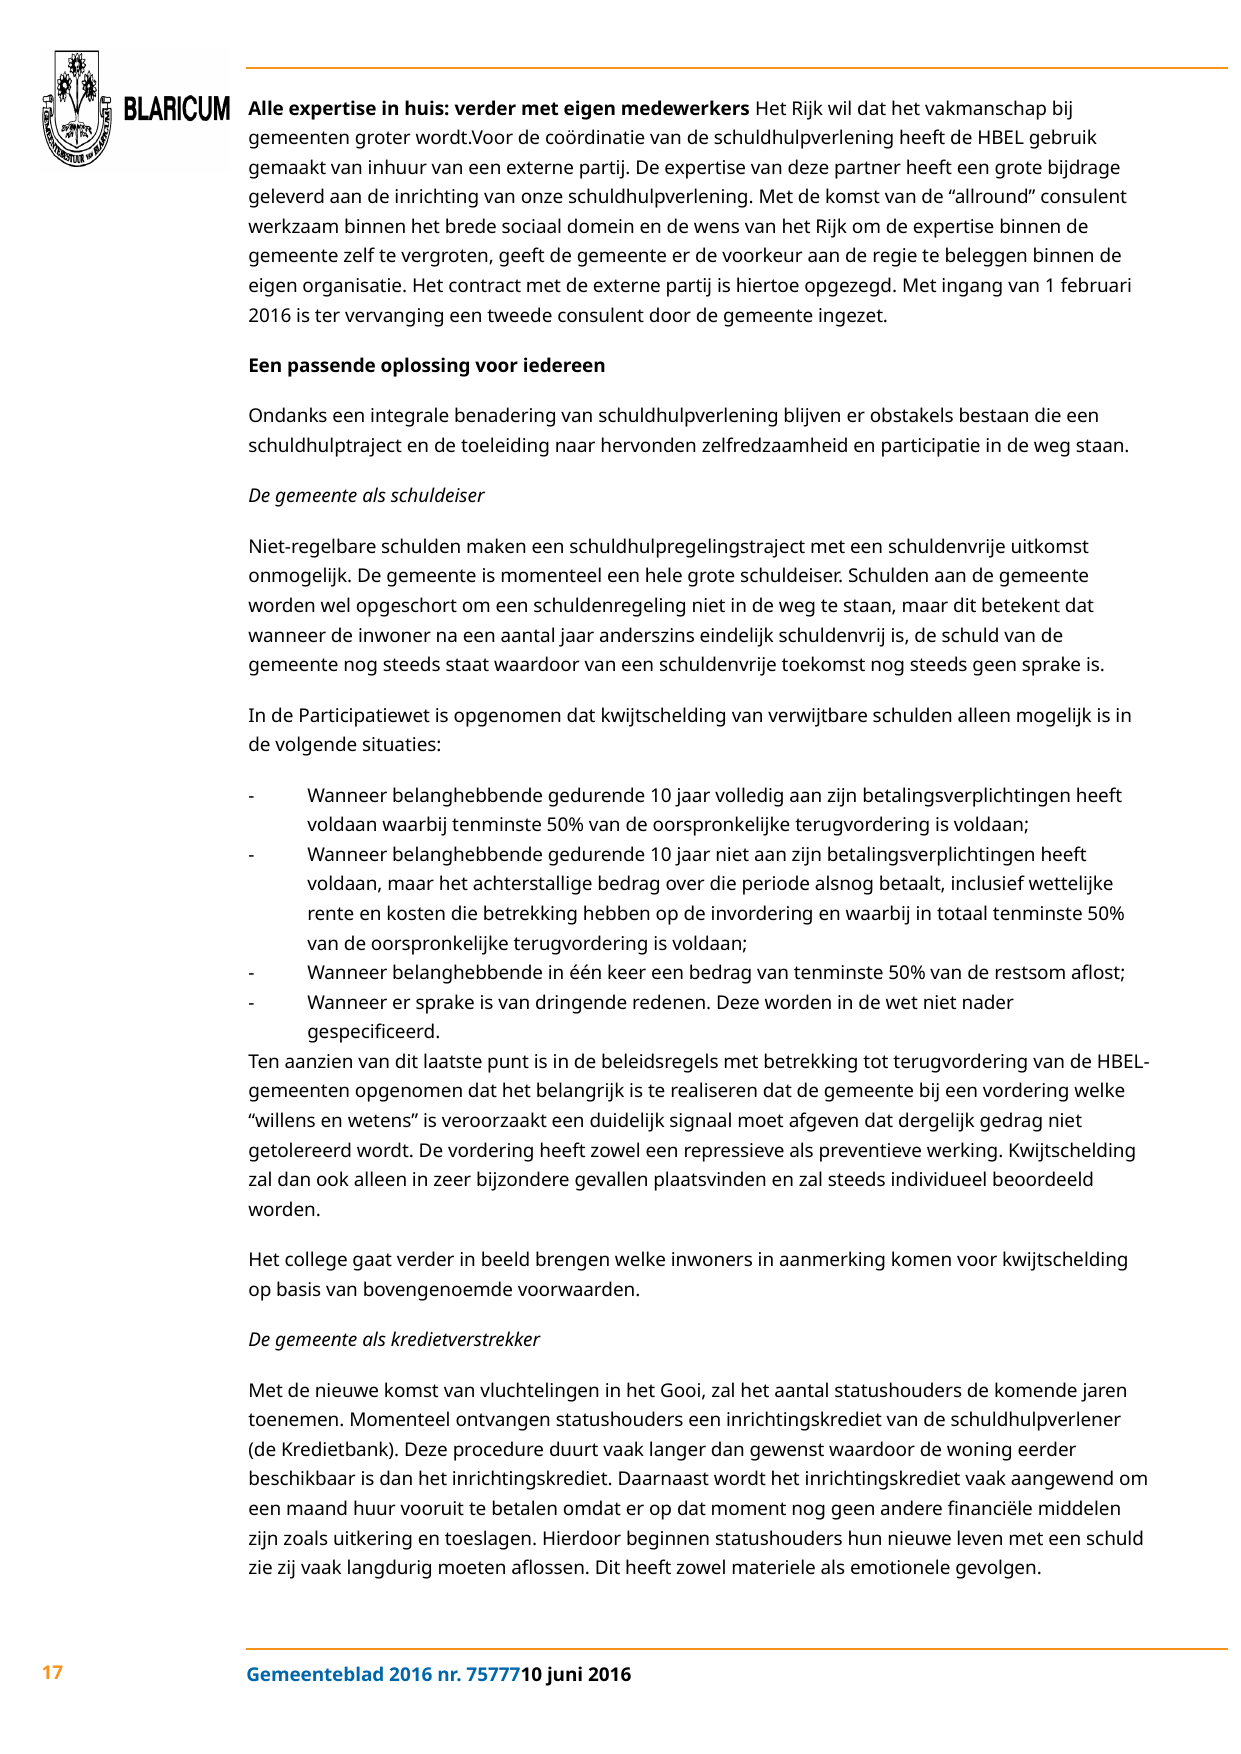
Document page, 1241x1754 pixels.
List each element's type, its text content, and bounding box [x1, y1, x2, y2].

text In de Participatiewet is opgenomen dat kwijtschelding van verwijtbare schulden alleen mogelijk is in de volgende situaties: [248, 702, 1152, 757]
text Een passende oplossing voor iedereen [248, 352, 1152, 378]
text Ondanks een integrale benadering van schuldhulpverlening blijven er obstakels bestaan die een schuldhulptraject en de toeleiding naar hervonden zelfredzaamheid en participatie in de weg staan. [248, 403, 1152, 458]
list Wanneer er sprake is van dringende redenen. Deze worden in de wet niet nader gespecificeerd. [248, 989, 1152, 1044]
text Niet-regelbare schulden maken een schuldhulpregelingstraject met een schuldenvrije uitkomst onmogelijk. De gemeente is momenteel een hele grote schuldeiser. Schulden aan de gemeente worden wel opgeschort om een schuldenregeling niet in de weg te staan, maar dit betekent dat wanneer de inwoner na een aantal jaar anderszins eindelijk schuldenvrij is, de schuld van de gemeente nog steeds staat waardoor van een schuldenvrije toekomst nog steeds geen sprake is. [248, 533, 1152, 677]
text Alle expertise in huis: verder met eigen medewerkers Het Rijk wil dat het vakmanschap bij gemeenten groter wordt.Voor de coördinatie van de schuldhulpverlening heeft de HBEL gebruik gemaakt van inhuur van een externe partij. De expertise van deze partner heeft een grote bijdrage geleverd aan de inrichting van onze schuldhulpverlening. Met de komst van de “allround” consulent werkzaam binnen het brede sociaal domein en de wens van het Rijk om de expertise binnen de gemeente zelf te vergroten, geeft de gemeente er de voorkeur aan de regie te beleggen binnen de eigen organisatie. Het contract met de externe partij is hiertoe opgezegd. Met ingang van 1 februari 2016 is ter vervanging een tweede consulent door de gemeente ingezet. [248, 95, 1152, 328]
text Ten aanzien van dit laatste punt is in de beleidsregels met betrekking tot terugvordering van de HBEL-gemeenten opgenomen dat het belangrijk is te realiseren dat de gemeente bij een vordering welke “willens en wetens” is veroorzaakt een duidelijk signaal moet afgeven dat dergelijk gedrag niet getolereerd wordt. De vordering heeft zowel een repressieve als preventieve werking. Kwijtschelding zal dan ook alleen in zeer bijzondere gevallen plaatsvinden en zal steeds individueel beoordeeld worden. [248, 1048, 1152, 1222]
list Wanneer belanghebbende gedurende 10 jaar niet aan zijn betalingsverplichtingen heeft voldaan, maar het achterstallige bedrag over die periode alsnog betaalt, inclusief wettelijke rente en kosten die betrekking hebben op de invordering en waarbij in totaal tenminste 50% van de oorspronkelijke terugvordering is voldaan; [248, 841, 1152, 956]
picture [41, 47, 231, 172]
list Wanneer belanghebbende gedurende 10 jaar volledig aan zijn betalingsverplichtingen heeft voldaan waarbij tenminste 50% van de oorspronkelijke terugvordering is voldaan; [248, 782, 1152, 837]
text De gemeente als kredietverstrekker [248, 1326, 1152, 1352]
text De gemeente als schuldeiser [248, 483, 1152, 508]
text Met de nieuwe komst van vluchtelingen in het Gooi, zal het aantal statushouders de komende jaren toenemen. Momenteel ontvangen statushouders een inrichtingskrediet van de schuldhulpverlener (de Kredietbank). Deze procedure duurt vaak langer dan gewenst waardoor de woning eerder beschikbaar is dan het inrichtingskrediet. Daarnaast wordt het inrichtingskrediet vaak aangewend om een maand huur vooruit te betalen omdat er op dat moment nog geen andere financiële middelen zijn zoals uitkering en toeslagen. Hierdoor beginnen statushouders hun nieuwe leven met een schuld zie zij vaak langdurig moeten aflossen. Dit heeft zowel materiele als emotionele gevolgen. [248, 1377, 1152, 1580]
text Het college gaat verder in beeld brengen welke inwoners in aanmerking komen voor kwijtschelding op basis van bovengenoemde voorwaarden. [248, 1246, 1152, 1302]
list Wanneer belanghebbende in één keer een bedrag van tenminste 50% van de restsom aflost; [248, 959, 1152, 985]
